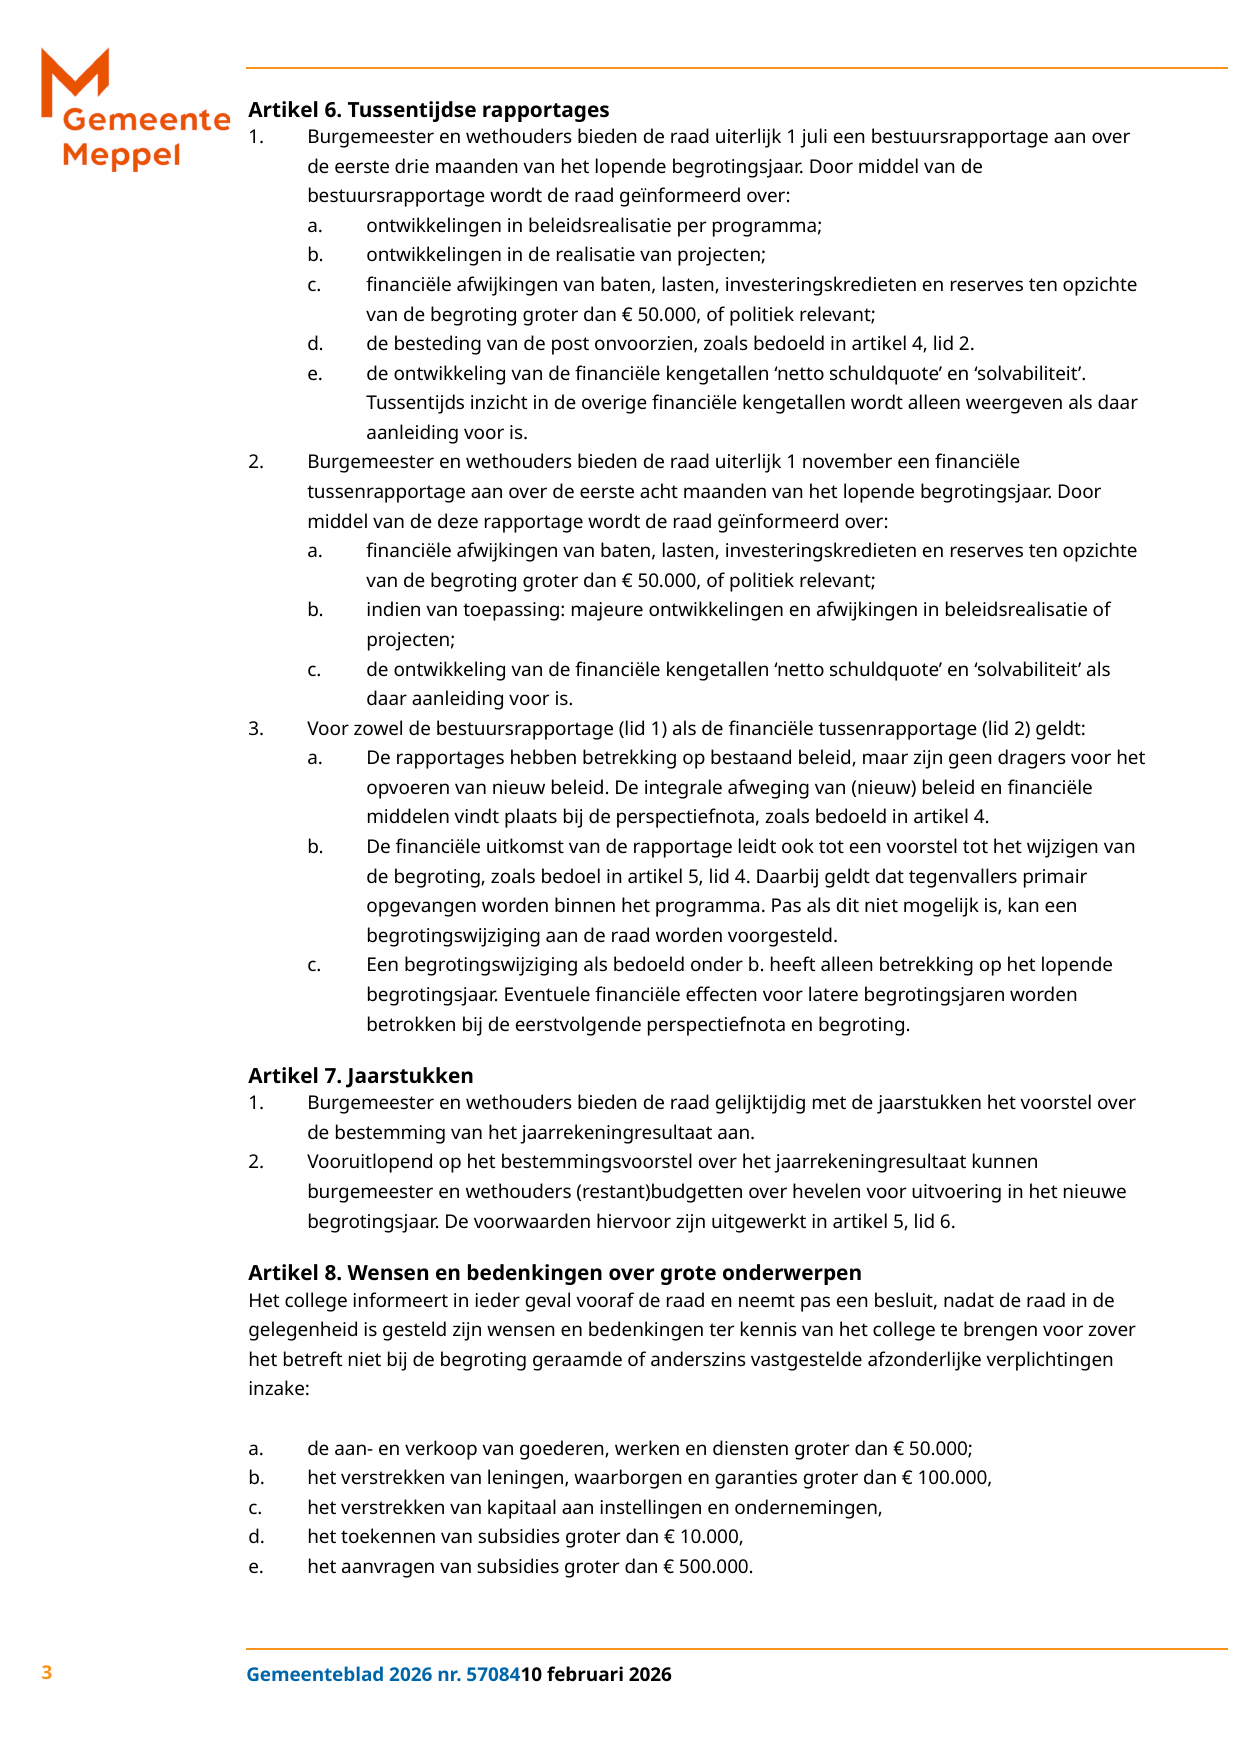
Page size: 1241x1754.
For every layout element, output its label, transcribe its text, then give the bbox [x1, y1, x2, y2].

list het aanvragen van subsidies groter dan € 500.000. [248, 1553, 1152, 1579]
list Burgemeester en wethouders bieden de raad gelijktijdig met de jaarstukken het voorstel over de bestemming van het jaarrekeningresultaat aan. [248, 1089, 1152, 1145]
list Burgemeester en wethouders bieden de raad uiterlijk 1 juli een bestuursrapportage aan over de eerste drie maanden van het lopende begrotingsjaar. Door middel van de bestuursrapportage wordt de raad geïnformeerd over: [248, 123, 1152, 208]
list De financiële uitkomst van de rapportage leidt ook tot een voorstel tot het wijzigen van de begroting, zoals bedoel in artikel 5, lid 4. Daarbij geldt dat tegenvallers primair opgevangen worden binnen het programma. Pas als dit niet mogelijk is, kan een begrotingswijziging aan de raad worden voorgesteld. [307, 833, 1152, 948]
list de ontwikkeling van de financiële kengetallen ‘netto schuldquote’ en ‘solvabiliteit’ als daar aanleiding voor is. [307, 656, 1152, 711]
list Een begrotingswijziging als bedoeld onder b. heeft alleen betrekking op het lopende begrotingsjaar. Eventuele financiële effecten voor latere begrotingsjaren worden betrokken bij de eerstvolgende perspectiefnota en begroting. [307, 952, 1152, 1036]
text Artikel 6. Tussentijdse rapportages [248, 95, 1152, 123]
list de besteding van de post onvoorzien, zoals bedoeld in artikel 4, lid 2. [307, 330, 1152, 356]
list ontwikkelingen in beleidsrealisatie per programma; [307, 212, 1152, 238]
list indien van toepassing: majeure ontwikkelingen en afwijkingen in beleidsrealisatie of projecten; [307, 597, 1152, 652]
list financiële afwijkingen van baten, lasten, investeringskredieten en reserves ten opzichte van de begroting groter dan € 50.000, of politiek relevant; [307, 271, 1152, 326]
list het verstrekken van leningen, waarborgen en garanties groter dan € 100.000, [248, 1464, 1152, 1490]
list de ontwikkeling van de financiële kengetallen ‘netto schuldquote’ en ‘solvabiliteit’. Tussentijds inzicht in de overige financiële kengetallen wordt alleen weergeven als daar aanleiding voor is. [307, 360, 1152, 445]
text Artikel 7. Jaarstukken [248, 1061, 1152, 1089]
list financiële afwijkingen van baten, lasten, investeringskredieten en reserves ten opzichte van de begroting groter dan € 50.000, of politiek relevant; [307, 537, 1152, 593]
picture [41, 47, 231, 172]
list ontwikkelingen in de realisatie van projecten; [307, 242, 1152, 267]
list De rapportages hebben betrekking op bestaand beleid, maar zijn geen dragers voor het opvoeren van nieuw beleid. De integrale afweging van (nieuw) beleid en financiële middelen vindt plaats bij de perspectiefnota, zoals bedoeld in artikel 4. [307, 744, 1152, 829]
list Burgemeester en wethouders bieden de raad uiterlijk 1 november een financiële tussenrapportage aan over de eerste acht maanden van het lopende begrotingsjaar. Door middel van de deze rapportage wordt de raad geïnformeerd over: [248, 449, 1152, 533]
text Het college informeert in ieder geval vooraf de raad en neemt pas een besluit, nadat de raad in de gelegenheid is gesteld zijn wensen en bedenkingen ter kennis van het college te brengen voor zover het betreft niet bij de begroting geraamde of anderszins vastgestelde afzonderlijke verplichtingen inzake: [248, 1287, 1152, 1401]
list Vooruitlopend op het bestemmingsvoorstel over het jaarrekeningresultaat kunnen burgemeester en wethouders (restant)budgetten over hevelen voor uitvoering in het nieuwe begrotingsjaar. De voorwaarden hiervoor zijn uitgewerkt in artikel 5, lid 6. [248, 1149, 1152, 1234]
list het toekennen van subsidies groter dan € 10.000, [248, 1523, 1152, 1549]
list Voor zowel de bestuursrapportage (lid 1) als de financiële tussenrapportage (lid 2) geldt: [248, 715, 1152, 741]
list het verstrekken van kapitaal aan instellingen en ondernemingen, [248, 1494, 1152, 1519]
text Artikel 8. Wensen en bedenkingen over grote onderwerpen [248, 1258, 1152, 1287]
list de aan- en verkoop van goederen, werken en diensten groter dan € 50.000; [248, 1435, 1152, 1460]
